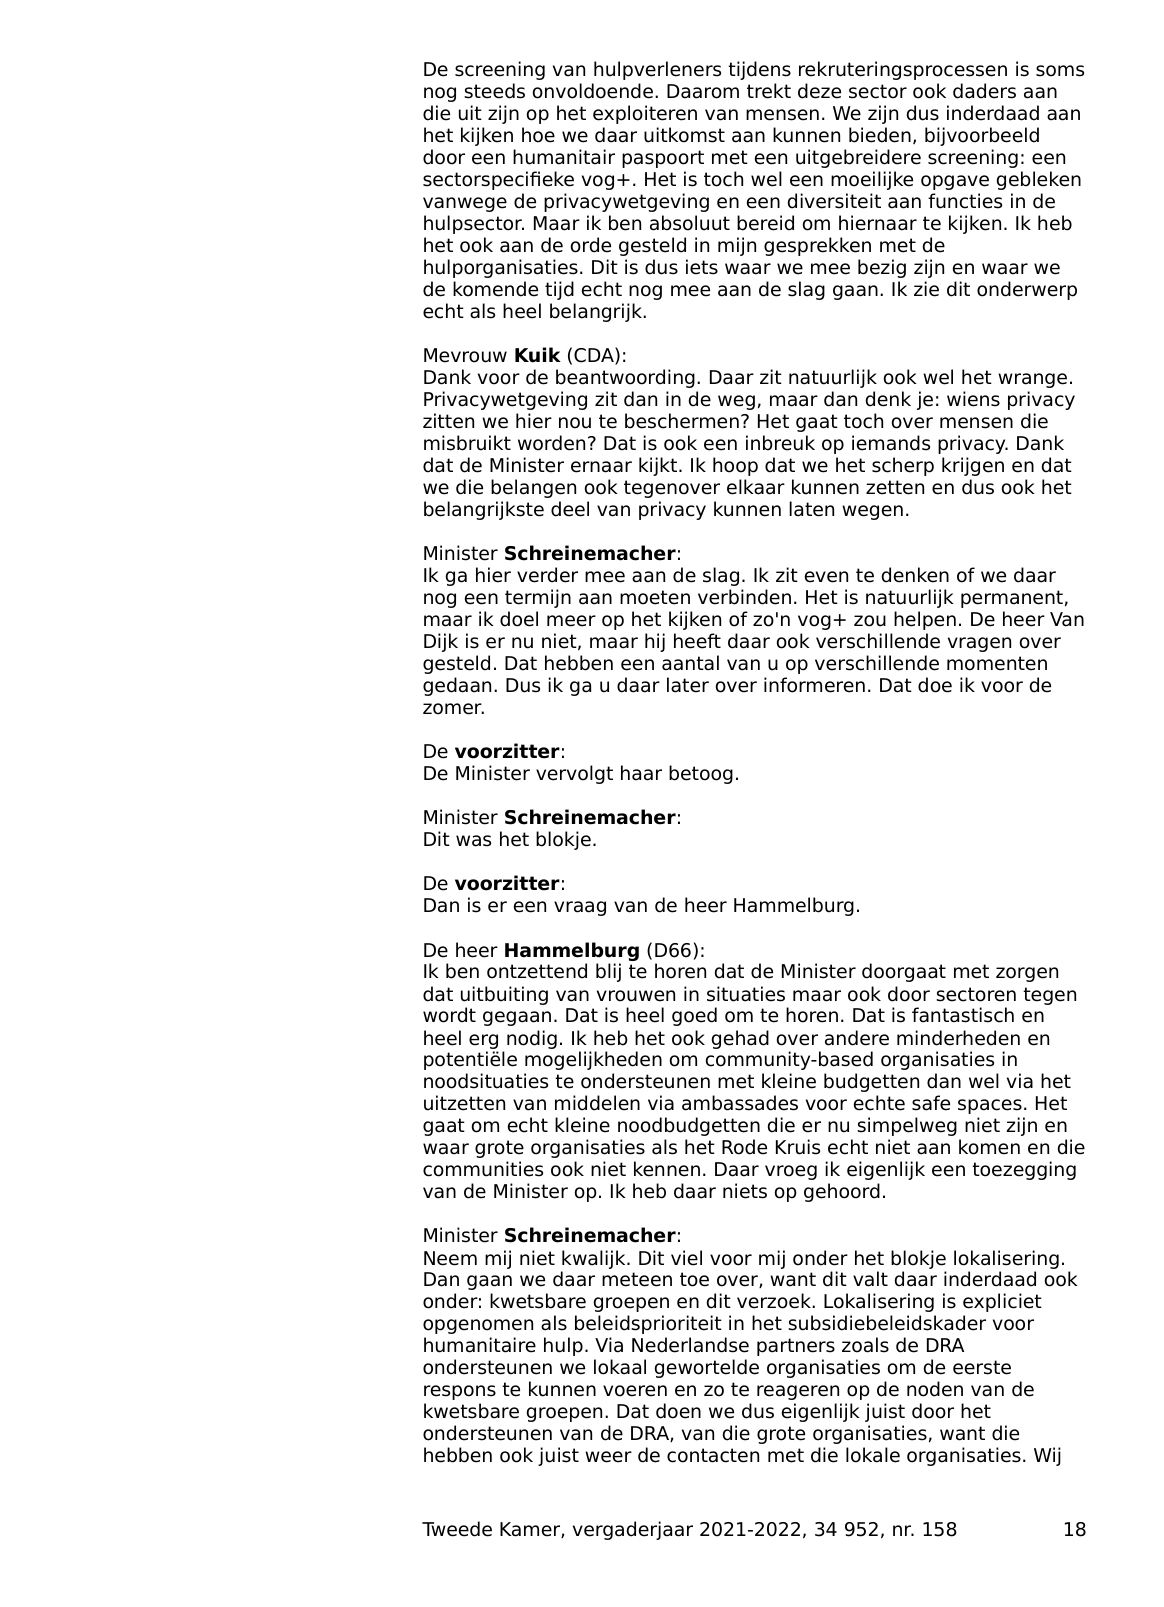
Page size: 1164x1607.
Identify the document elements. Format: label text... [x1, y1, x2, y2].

text Neem mij niet kwalijk. Dit viel voor mij onder het blokje lokalisering. Dan gaan we daar meteen toe over, want dit valt daar inderdaad ook onder: kwetsbare groepen en dit verzoek. Lokalisering is expliciet opgenomen als beleidsprioriteit in het subsidiebeleidskader voor humanitaire hulp. Via Nederlandse partners zoals de DRA ondersteunen we lokaal gewortelde organisaties om de eerste respons te kunnen voeren en zo te reageren op de noden van de kwetsbare groepen. Dat doen we dus eigenlijk juist door het ondersteunen van de DRA, van die grote organisaties, want die hebben ook juist weer de contacten met die lokale organisaties. Wij [422, 1247, 1087, 1467]
text Minister Schreinemacher: [422, 807, 1087, 829]
text Dank voor de beantwoording. Daar zit natuurlijk ook wel het wrange. Privacywetgeving zit dan in de weg, maar dan denk je: wiens privacy zitten we hier nou te beschermen? Het gaat toch over mensen die misbruikt worden? Dat is ook een inbreuk op iemands privacy. Dank dat de Minister ernaar kijkt. Ik hoop dat we het scherp krijgen en dat we die belangen ook tegenover elkaar kunnen zetten en dus ook het belangrijkste deel van privacy kunnen laten wegen. [422, 367, 1087, 521]
text Dan is er een vraag van de heer Hammelburg. [422, 895, 1087, 917]
text Minister Schreinemacher: [422, 543, 1087, 565]
text Dit was het blokje. [422, 829, 1087, 851]
text Mevrouw Kuik (CDA): [422, 345, 1087, 367]
text De voorzitter: [422, 741, 1087, 763]
text De screening van hulpverleners tijdens rekruteringsprocessen is soms nog steeds onvoldoende. Daarom trekt deze sector ook daders aan die uit zijn op het exploiteren van mensen. We zijn dus inderdaad aan het kijken hoe we daar uitkomst aan kunnen bieden, bijvoorbeeld door een humanitair paspoort met een uitgebreidere screening: een sectorspecifieke vog+. Het is toch wel een moeilijke opgave gebleken vanwege de privacywetgeving en een diversiteit aan functies in de hulpsector. Maar ik ben absoluut bereid om hiernaar te kijken. Ik heb het ook aan de orde gesteld in mijn gesprekken met de hulporganisaties. Dit is dus iets waar we mee bezig zijn en waar we de komende tijd echt nog mee aan de slag gaan. Ik zie dit onderwerp echt als heel belangrijk. [422, 59, 1087, 323]
text De Minister vervolgt haar betoog. [422, 763, 1087, 785]
text Minister Schreinemacher: [422, 1225, 1087, 1247]
text De heer Hammelburg (D66): [422, 939, 1087, 961]
text De voorzitter: [422, 873, 1087, 895]
text Ik ben ontzettend blij te horen dat de Minister doorgaat met zorgen dat uitbuiting van vrouwen in situaties maar ook door sectoren tegen wordt gegaan. Dat is heel goed om te horen. Dat is fantastisch en heel erg nodig. Ik heb het ook gehad over andere minderheden en potentiële mogelijkheden om community-based organisaties in noodsituaties te ondersteunen met kleine budgetten dan wel via het uitzetten van middelen via ambassades voor echte safe spaces. Het gaat om echt kleine noodbudgetten die er nu simpelweg niet zijn en waar grote organisaties als het Rode Kruis echt niet aan komen en die communities ook niet kennen. Daar vroeg ik eigenlijk een toezegging van de Minister op. Ik heb daar niets op gehoord. [422, 961, 1087, 1203]
text Ik ga hier verder mee aan de slag. Ik zit even te denken of we daar nog een termijn aan moeten verbinden. Het is natuurlijk permanent, maar ik doel meer op het kijken of zo'n vog+ zou helpen. De heer Van Dijk is er nu niet, maar hij heeft daar ook verschillende vragen over gesteld. Dat hebben een aantal van u op verschillende momenten gedaan. Dus ik ga u daar later over informeren. Dat doe ik voor de zomer. [422, 565, 1087, 719]
